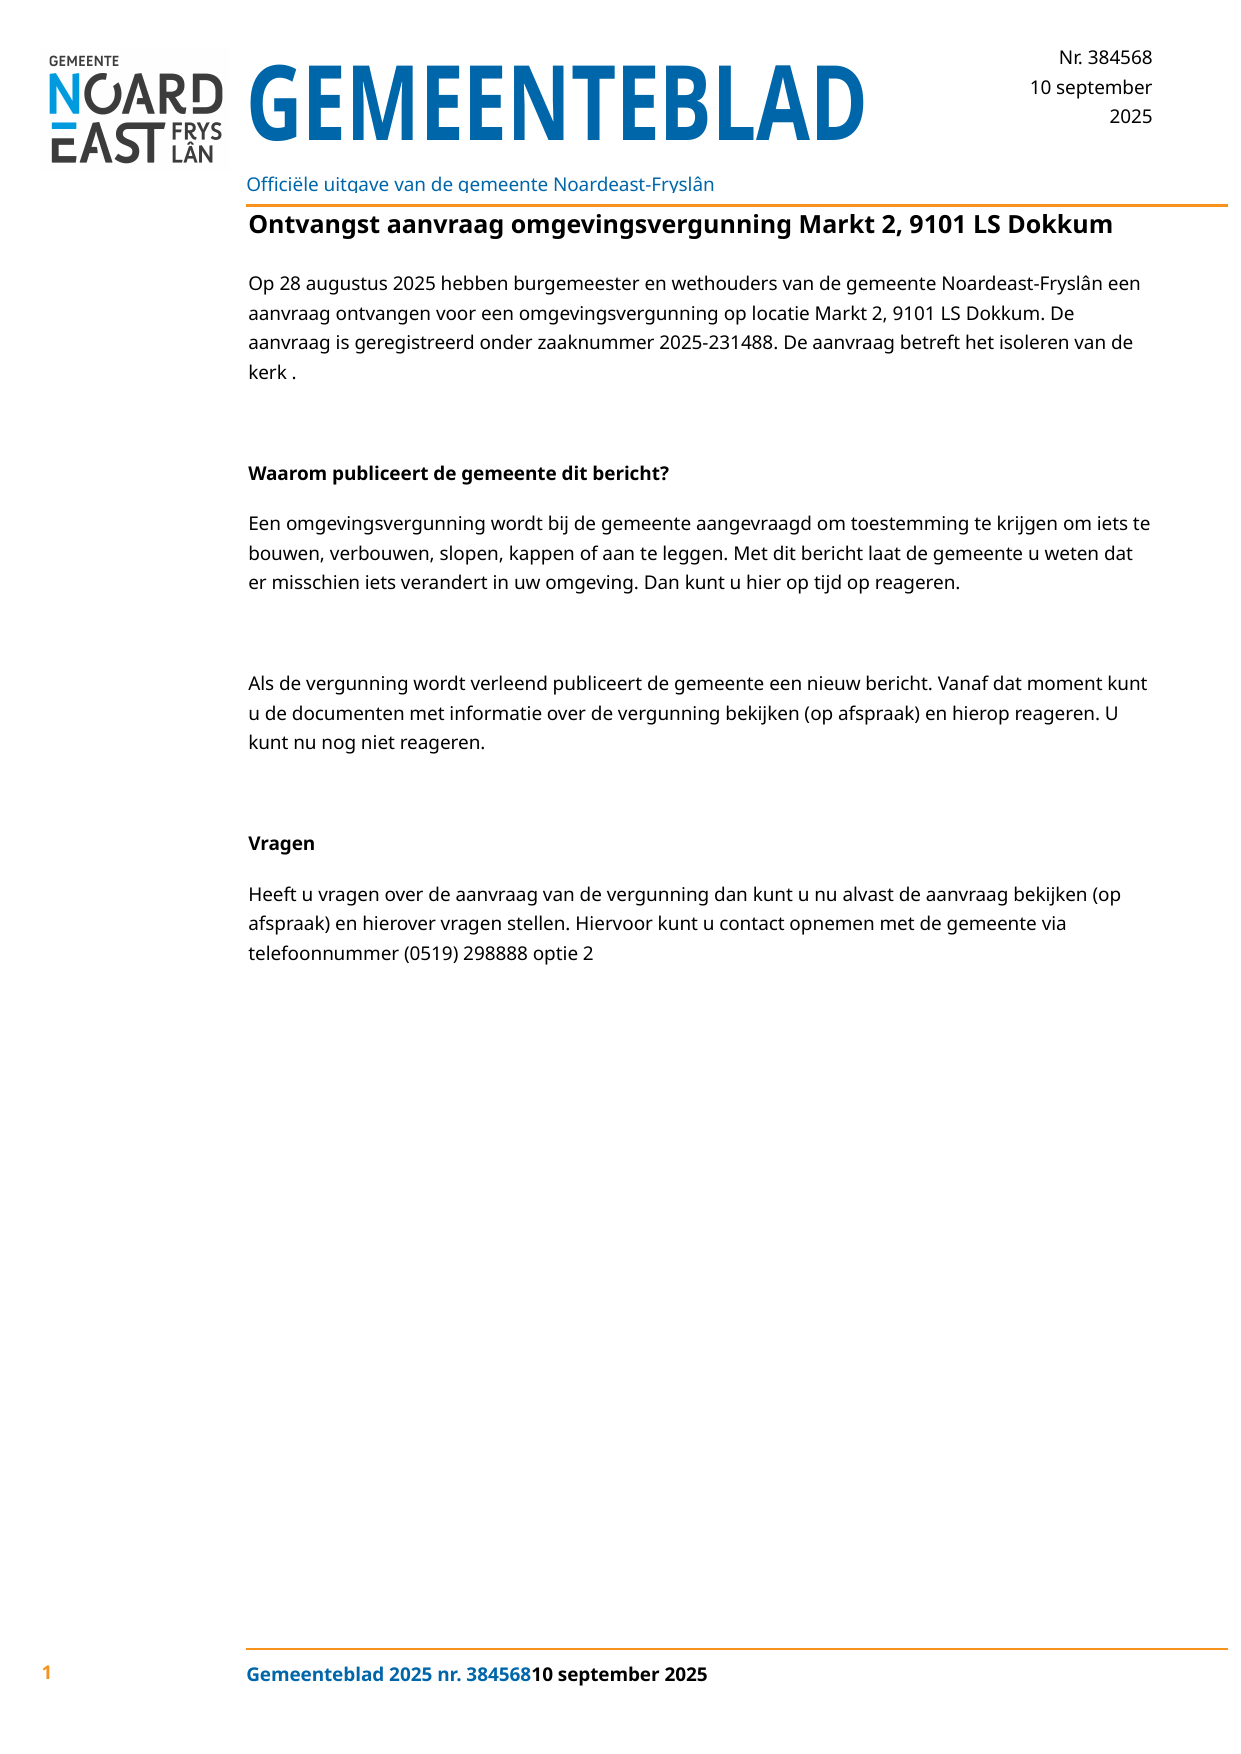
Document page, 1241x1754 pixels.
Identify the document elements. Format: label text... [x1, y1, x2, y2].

text Waarom publiceert de gemeente dit bericht? [248, 460, 1152, 486]
text Een omgevingsvergunning wordt bij de gemeente aangevraagd om toestemming te krijgen om iets te bouwen, verbouwen, slopen, kappen of aan te leggen. Met dit bericht laat de gemeente u weten dat er misschien iets verandert in uw omgeving. Dan kunt u hier op tijd op reageren. [248, 510, 1152, 595]
text Vragen [248, 830, 1152, 856]
text Ontvangst aanvraag omgevingsvergunning Markt 2, 9101 LS Dokkum [248, 207, 1152, 241]
text Als de vergunning wordt verleend publiceert de gemeente een nieuw bericht. Vanaf dat moment kunt u de documenten met informatie over de vergunning bekijken (op afspraak) en hierop reageren. U kunt nu nog niet reageren. [248, 670, 1152, 755]
text Heeft u vragen over de aanvraag van de vergunning dan kunt u nu alvast de aanvraag bekijken (op afspraak) en hierover vragen stellen. Hiervoor kunt u contact opnemen met de gemeente via telefoonnummer (0519) 298888 optie 2 [248, 881, 1152, 966]
text Op 28 augustus 2025 hebben burgemeester en wethouders van de gemeente Noardeast-Fryslân een aanvraag ontvangen voor een omgevingsvergunning op locatie Markt 2, 9101 LS Dokkum. De aanvraag is geregistreerd onder zaaknummer 2025-231488. De aanvraag betreft het isoleren van de kerk . [248, 270, 1152, 385]
picture [41, 47, 231, 172]
